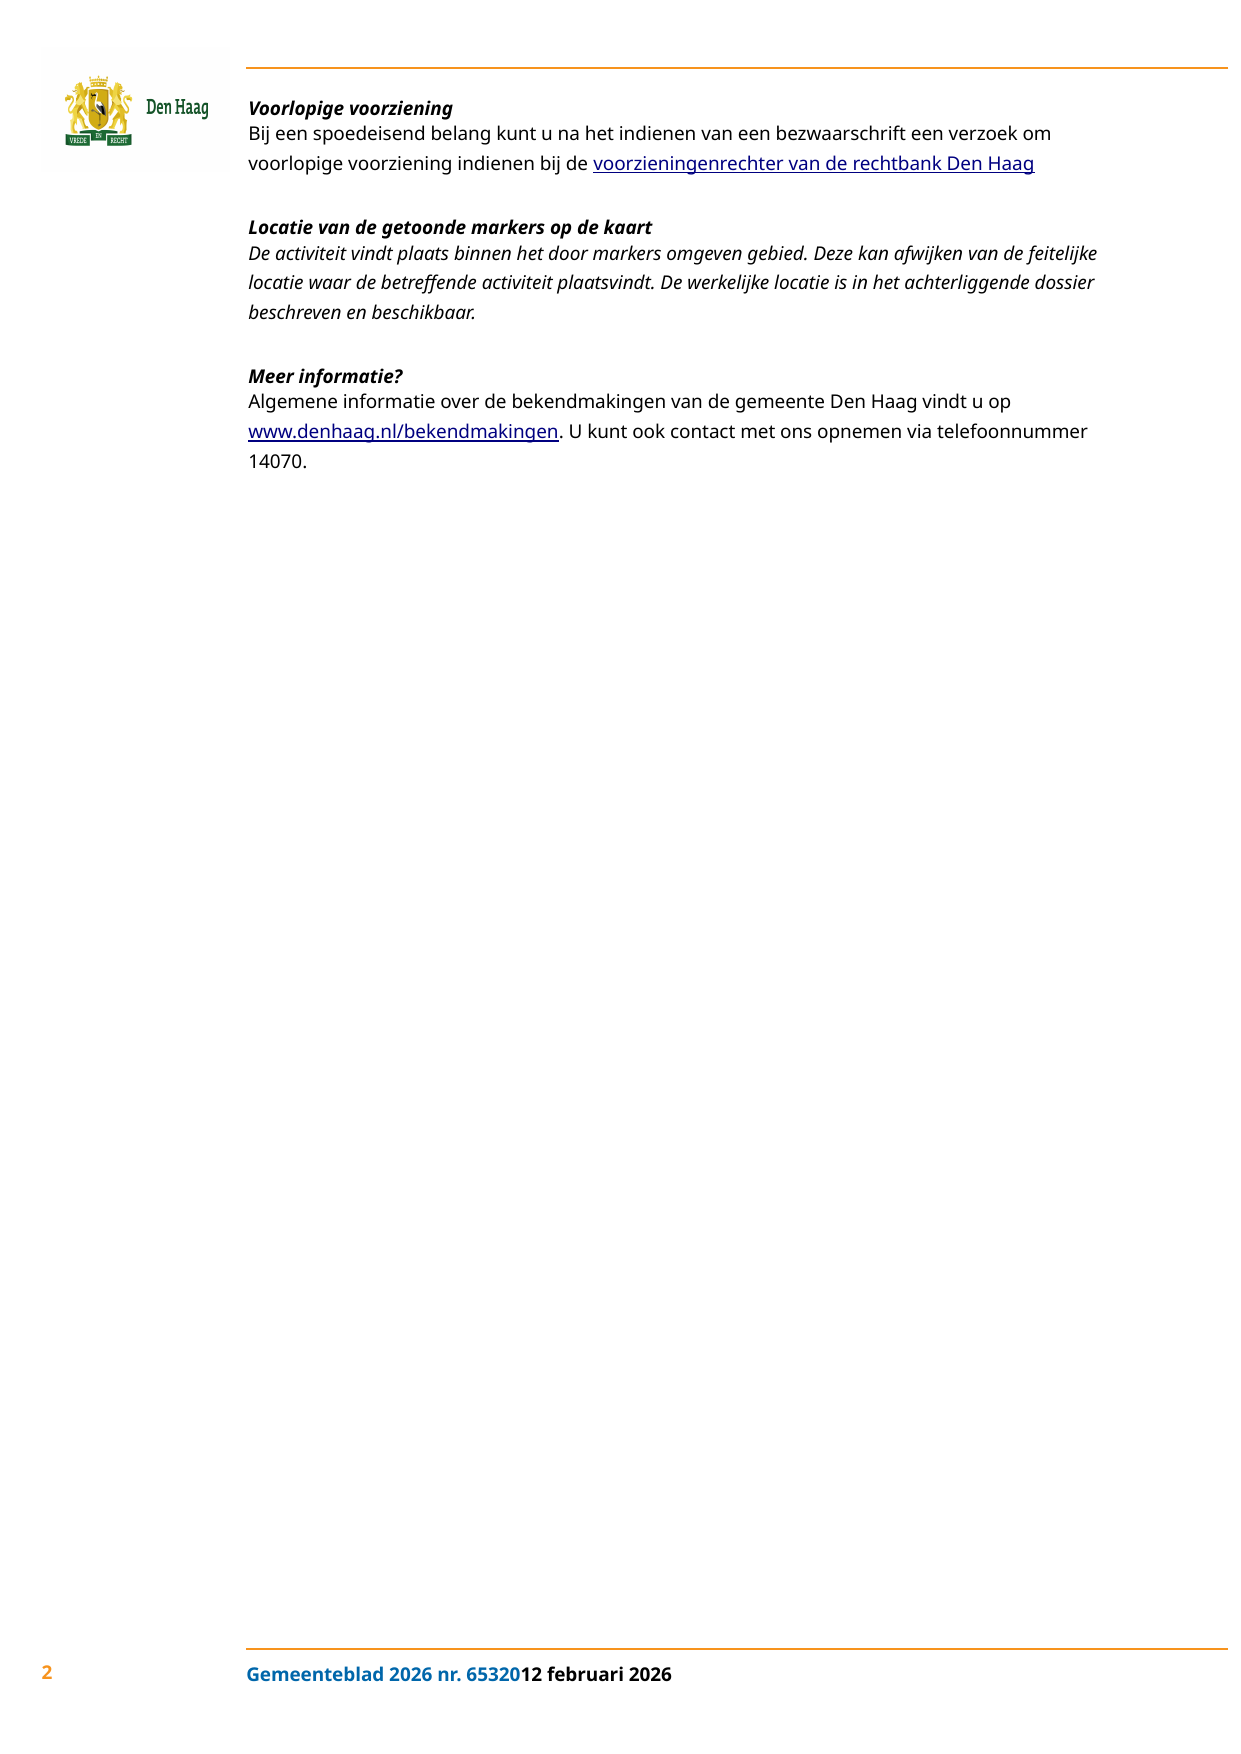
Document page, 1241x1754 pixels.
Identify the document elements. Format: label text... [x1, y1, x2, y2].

text Meer informatie? [248, 363, 1152, 389]
picture [41, 47, 231, 172]
text Voorlopige voorziening [248, 95, 1152, 121]
text Algemene informatie over de bekendmakingen van de gemeente Den Haag vindt u op www.denhaag.nl/bekendmakingen. U kunt ook contact met ons opnemen via telefoonnummer 14070. [248, 389, 1152, 473]
text Bij een spoedeisend belang kunt u na het indienen van een bezwaarschrift een verzoek om voorlopige voorziening indienen bij de voorzieningenrechter van de rechtbank Den Haag [248, 121, 1152, 176]
text Locatie van de getoonde markers op de kaart [248, 214, 1152, 240]
text De activiteit vindt plaats binnen het door markers omgeven gebied. Deze kan afwijken van de feitelijke locatie waar de betreffende activiteit plaatsvindt. De werkelijke locatie is in het achterliggende dossier beschreven en beschikbaar. [248, 240, 1152, 325]
